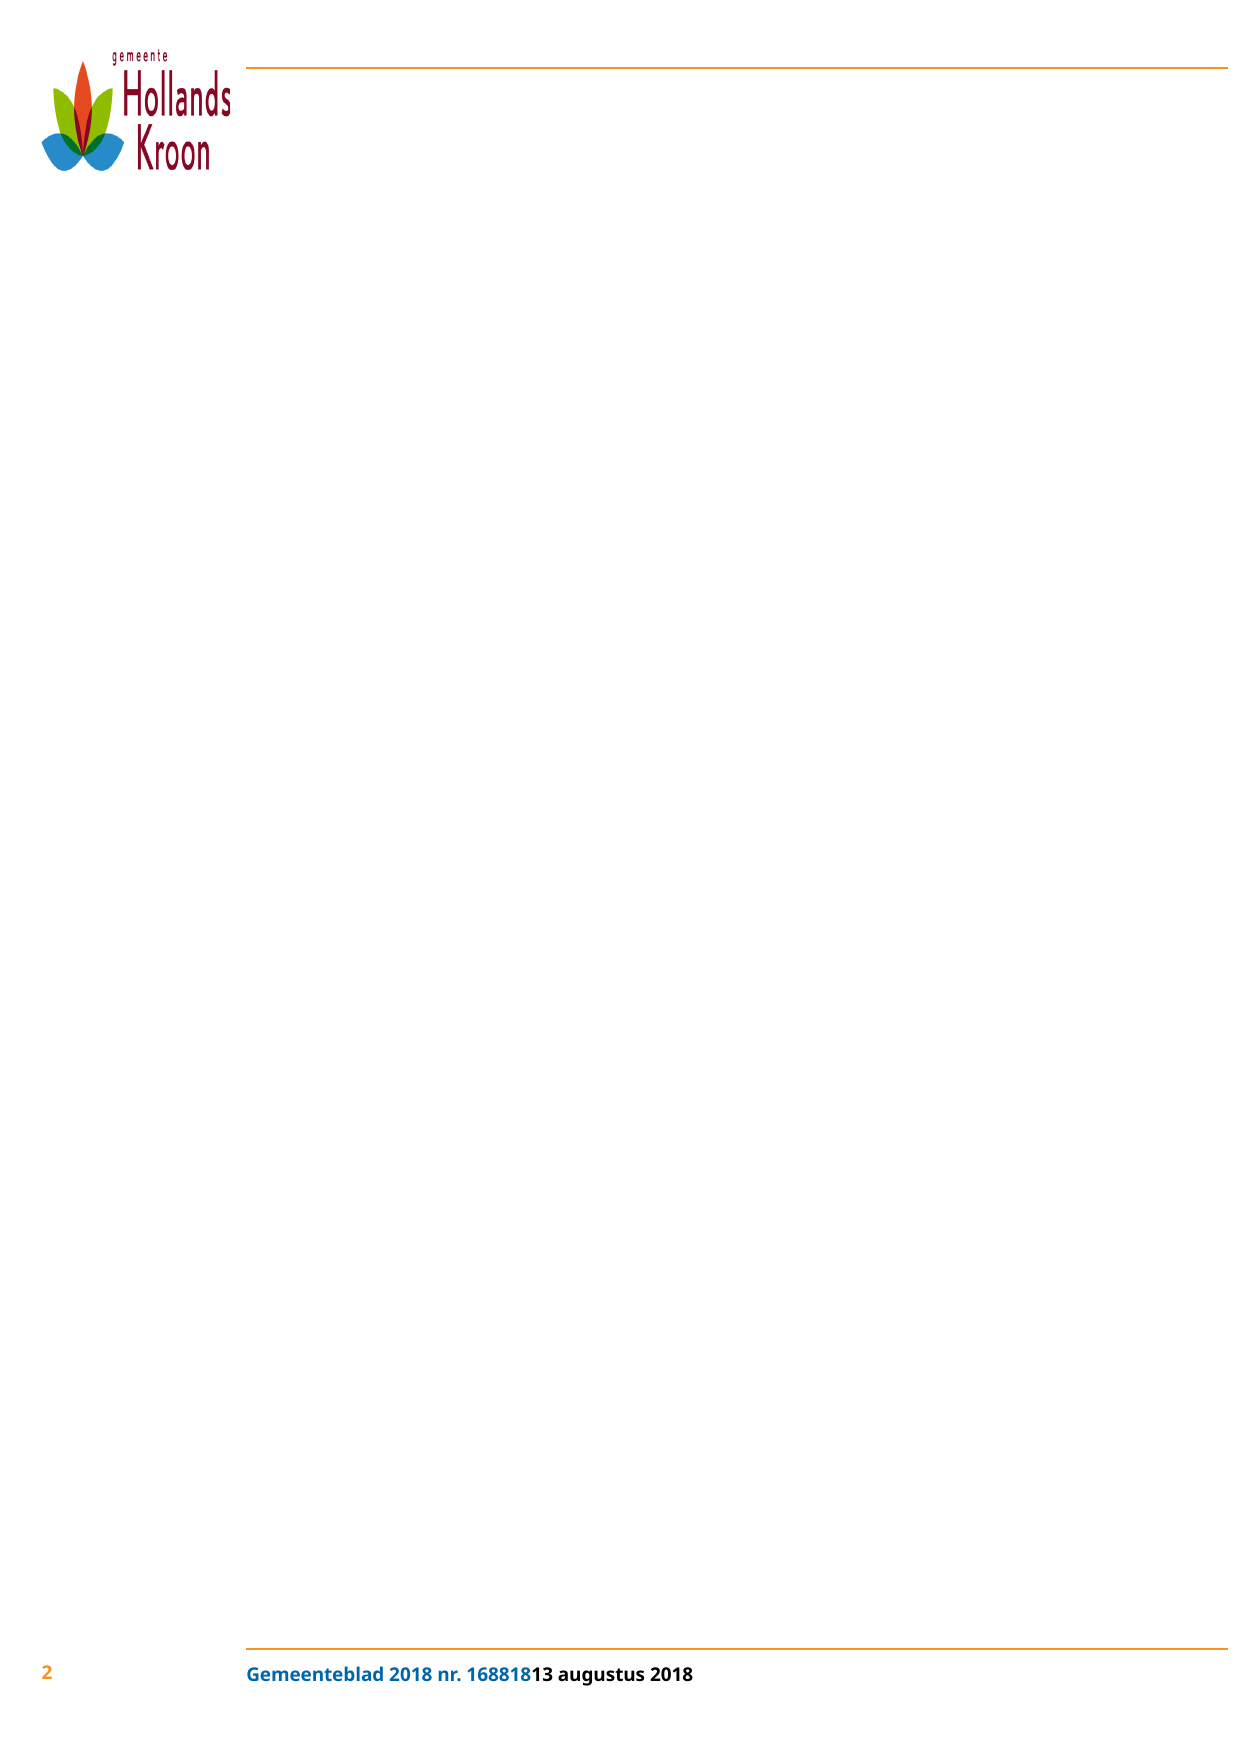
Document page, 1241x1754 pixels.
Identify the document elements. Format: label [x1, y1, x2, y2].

picture [41, 47, 231, 172]
